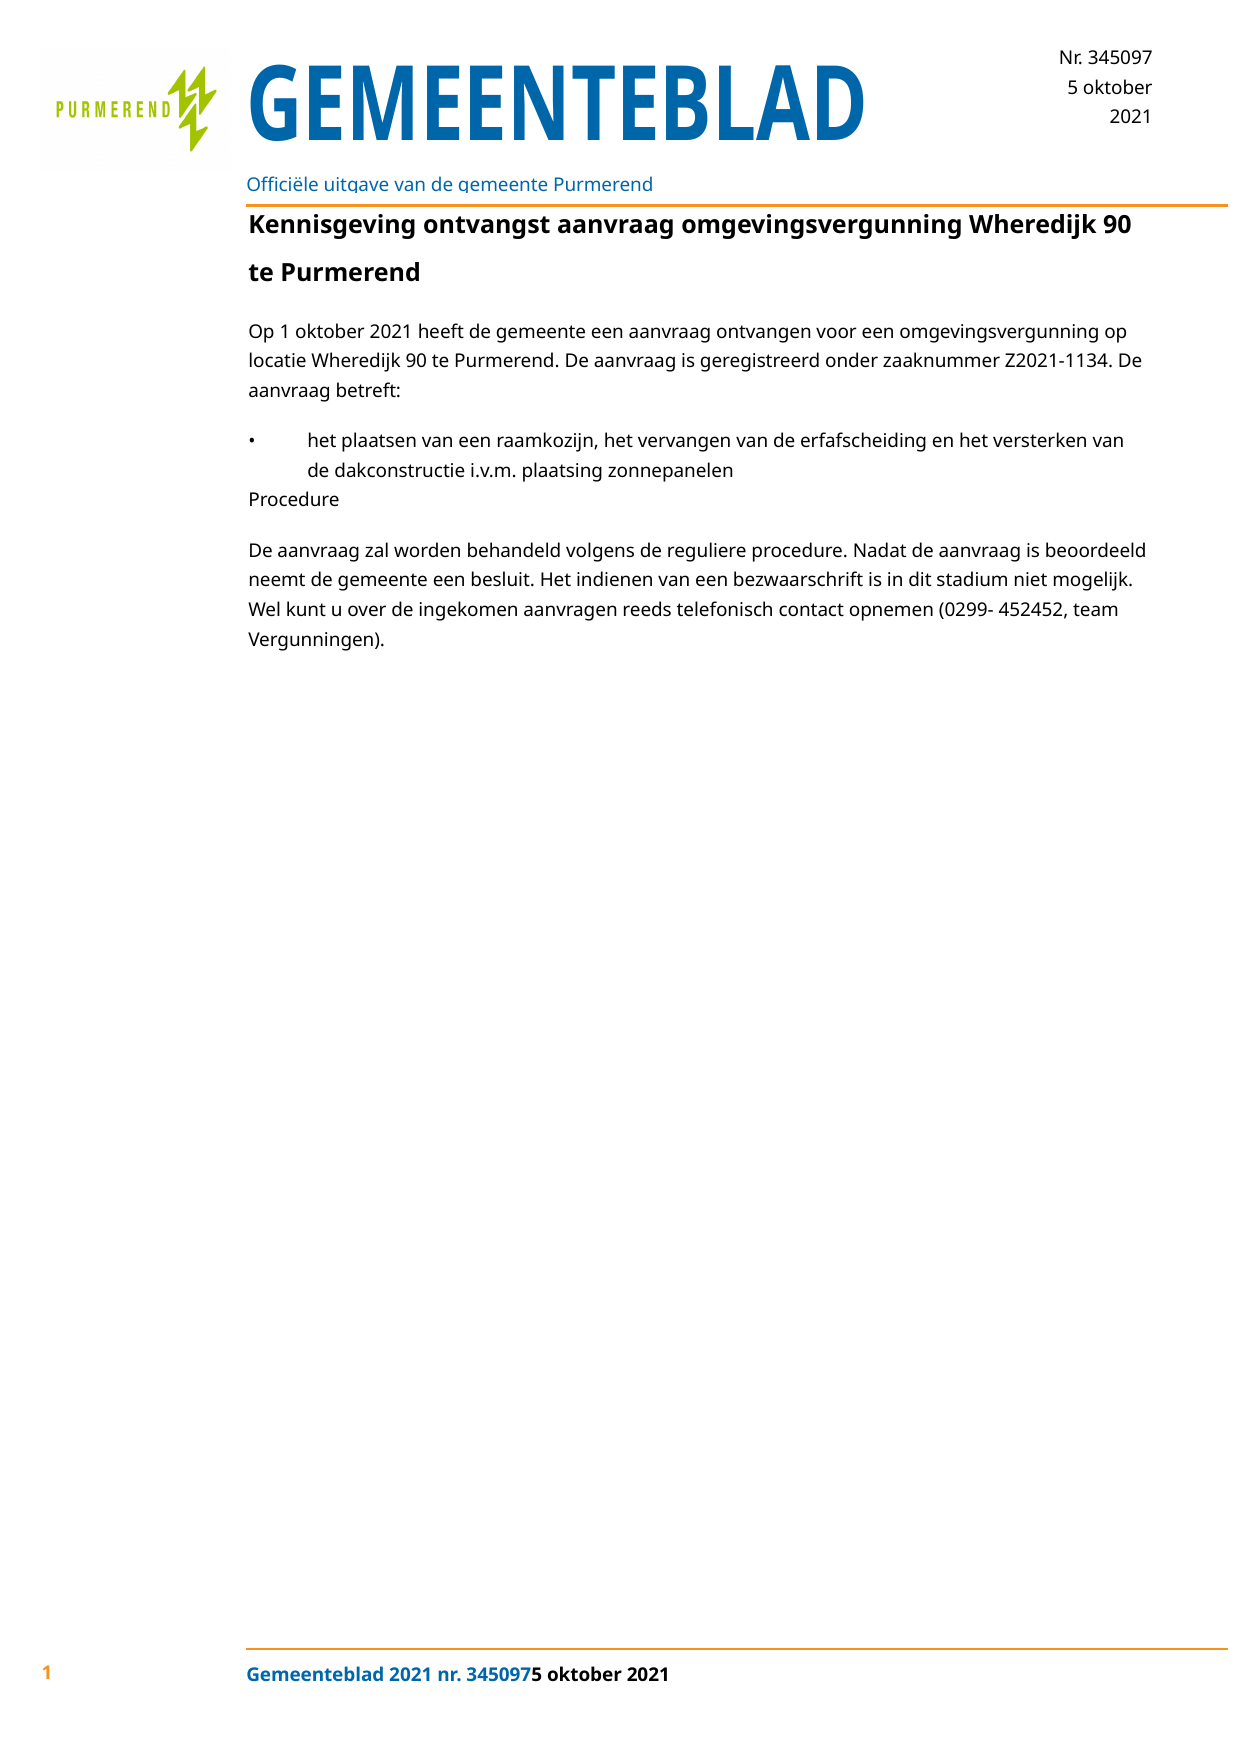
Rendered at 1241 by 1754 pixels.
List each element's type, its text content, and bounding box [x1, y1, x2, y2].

text Procedure [248, 487, 1152, 512]
text De aanvraag zal worden behandeld volgens de reguliere procedure. Nadat de aanvraag is beoordeeld neemt de gemeente een besluit. Het indienen van een bezwaarschrift is in dit stadium niet mogelijk. Wel kunt u over de ingekomen aanvragen reeds telefonisch contact opnemen (0299- 452452, team Vergunningen). [248, 537, 1152, 652]
text Op 1 oktober 2021 heeft de gemeente een aanvraag ontvangen voor een omgevingsvergunning op locatie Wheredijk 90 te Purmerend. De aanvraag is geregistreerd onder zaaknummer Z2021-1134. De aanvraag betreft: [248, 318, 1152, 403]
list het plaatsen van een raamkozijn, het vervangen van de erfafscheiding en het versterken van de dakconstructie i.v.m. plaatsing zonnepanelen [248, 427, 1152, 483]
picture [41, 47, 231, 172]
text Kennisgeving ontvangst aanvraag omgevingsvergunning Wheredijk 90 te Purmerend [248, 207, 1152, 288]
